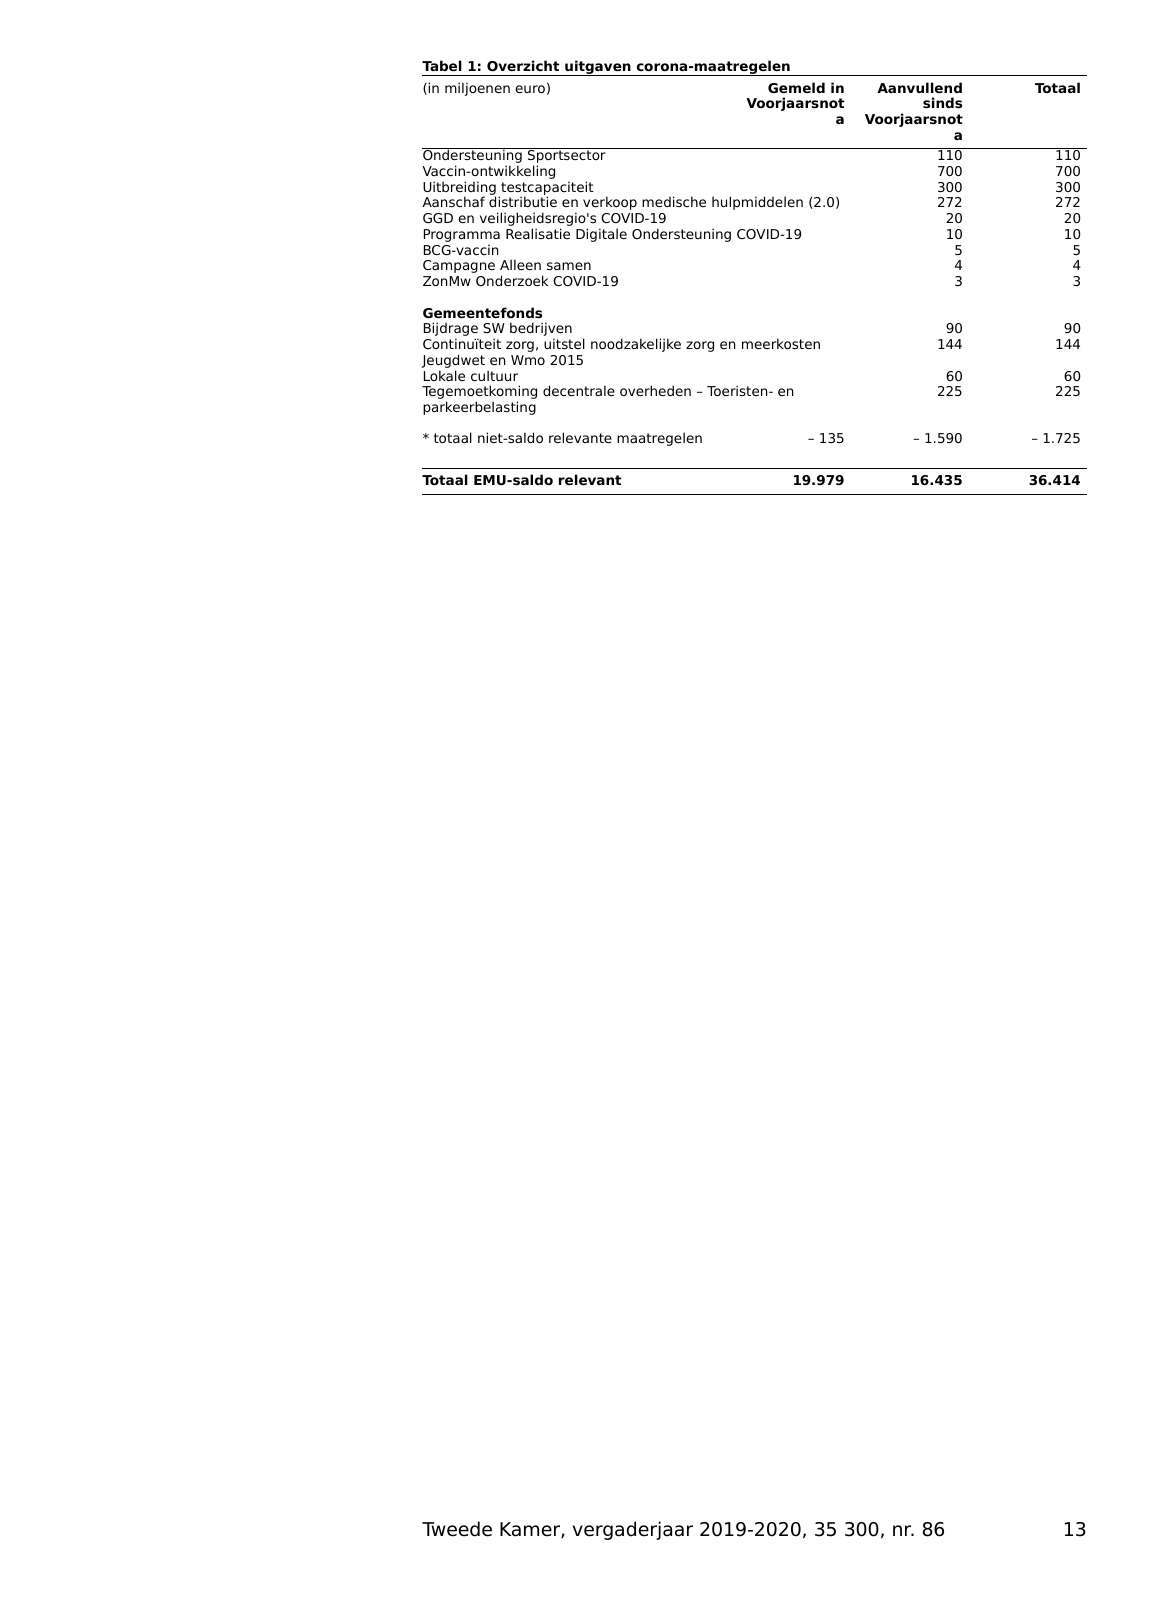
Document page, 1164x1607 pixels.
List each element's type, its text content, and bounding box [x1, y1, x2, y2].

table_cell – 1.590 [850, 431, 968, 447]
table_cell [732, 274, 850, 290]
table_cell 5 [969, 243, 1087, 258]
table_cell [422, 416, 732, 431]
table_cell [732, 211, 850, 227]
table_cell 20 [969, 211, 1087, 227]
table_cell 225 [969, 384, 1087, 416]
table_cell [969, 416, 1087, 431]
table_cell 110 [850, 149, 968, 164]
table_cell Tegemoetkoming decentrale overheden – Toeristen- en parkeerbelasting [422, 384, 850, 416]
table_cell Aanvullend sinds Voorjaarsnota [850, 76, 968, 148]
table_cell [422, 290, 732, 305]
table_cell [969, 290, 1087, 305]
table_cell 3 [850, 274, 968, 290]
table_cell 60 [850, 368, 968, 384]
table_cell 300 [850, 180, 968, 195]
table_cell ZonMw Onderzoek COVID-19 [422, 274, 732, 290]
table_cell 110 [969, 149, 1087, 164]
table_cell Bijdrage SW bedrijven [422, 321, 732, 337]
table_cell [732, 243, 850, 258]
table_cell 19.979 [732, 469, 850, 493]
table_cell Uitbreiding testcapaciteit [422, 180, 732, 195]
table_cell Ondersteuning Sportsector [422, 149, 732, 164]
table_cell 10 [850, 227, 968, 242]
table_cell 300 [969, 180, 1087, 195]
table_cell [732, 290, 850, 305]
table_cell Aanschaf distributie en verkoop medische hulpmiddelen (2.0) [422, 195, 850, 211]
table_cell * totaal niet-saldo relevante maatregelen [422, 431, 732, 447]
table_cell – 135 [732, 431, 850, 447]
table_cell [732, 149, 850, 164]
table_cell [732, 180, 850, 195]
table_cell 36.414 [969, 469, 1087, 493]
table_cell [850, 416, 968, 431]
table_cell Lokale cultuur [422, 368, 732, 384]
table_cell [850, 447, 968, 467]
table_cell 20 [850, 211, 968, 227]
table_cell [850, 305, 968, 321]
table_cell 10 [969, 227, 1087, 242]
table_cell Totaal EMU-saldo relevant [422, 469, 732, 493]
table_cell 90 [969, 321, 1087, 337]
table_cell BCG-vaccin [422, 243, 732, 258]
table_cell Gemeentefonds [422, 305, 732, 321]
table_cell [969, 305, 1087, 321]
table_cell Vaccin-ontwikkeling [422, 164, 732, 179]
table_cell [732, 321, 850, 337]
table_cell 225 [850, 384, 968, 416]
table_cell [422, 447, 732, 467]
table_cell [732, 416, 850, 431]
table_header Tabel 1: Overzicht uitgaven corona-maatregelen [422, 59, 1087, 75]
table_cell 144 [969, 337, 1087, 368]
table_cell 272 [969, 195, 1087, 211]
table_cell Campagne Alleen samen [422, 258, 732, 274]
table_cell GGD en veiligheidsregio's COVID-19 [422, 211, 732, 227]
table_cell 16.435 [850, 469, 968, 493]
table_cell (in miljoenen euro) [422, 76, 732, 148]
table_cell 4 [850, 258, 968, 274]
table_cell [732, 164, 850, 179]
table_cell 700 [969, 164, 1087, 179]
table_cell 90 [850, 321, 968, 337]
table_cell [732, 368, 850, 384]
table_cell Gemeld in Voorjaarsnota [732, 76, 850, 148]
table_cell 4 [969, 258, 1087, 274]
table_cell [732, 447, 850, 467]
table_cell [969, 447, 1087, 467]
table_cell 144 [850, 337, 968, 368]
table_cell 700 [850, 164, 968, 179]
table_cell 5 [850, 243, 968, 258]
table_cell 60 [969, 368, 1087, 384]
table_cell [732, 305, 850, 321]
table_cell [732, 258, 850, 274]
table_cell 272 [850, 195, 968, 211]
table_cell 3 [969, 274, 1087, 290]
table_cell Programma Realisatie Digitale Ondersteuning COVID-19 [422, 227, 850, 242]
table_cell Continuïteit zorg, uitstel noodzakelijke zorg en meerkosten Jeugdwet en Wmo 2015 [422, 337, 850, 368]
table_cell – 1.725 [969, 431, 1087, 447]
table_cell Totaal [969, 76, 1087, 148]
table_cell [850, 290, 968, 305]
